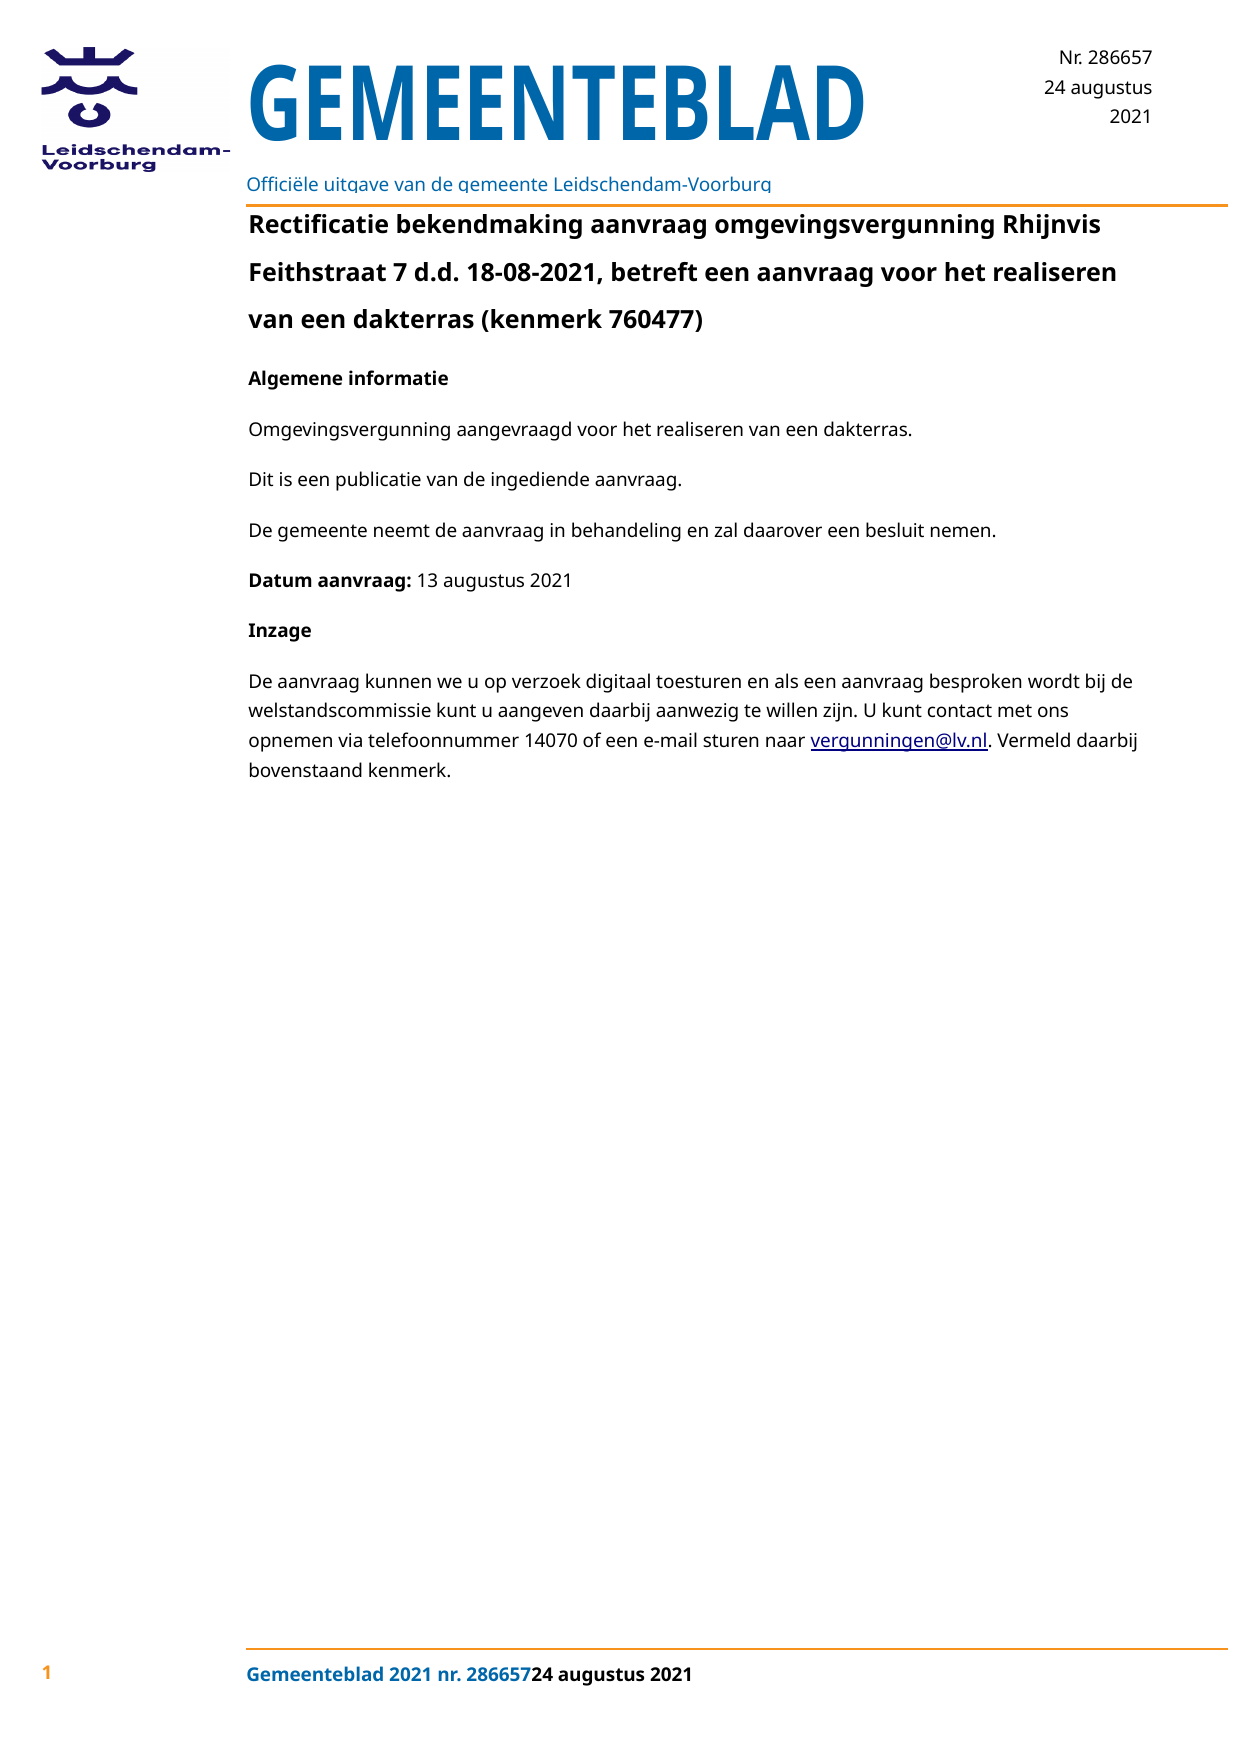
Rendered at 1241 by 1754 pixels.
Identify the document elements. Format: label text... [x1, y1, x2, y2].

text Datum aanvraag: 13 augustus 2021 [248, 567, 1152, 593]
picture [41, 47, 231, 172]
text De gemeente neemt de aanvraag in behandeling en zal daarover een besluit nemen. [248, 517, 1152, 542]
text Rectificatie bekendmaking aanvraag omgevingsvergunning Rhijnvis Feithstraat 7 d.d. 18-08-2021, betreft een aanvraag voor het realiseren van een dakterras (kenmerk 760477) [248, 207, 1152, 336]
text Inzage [248, 618, 1152, 643]
text Algemene informatie [248, 366, 1152, 391]
text Dit is een publicatie van de ingediende aanvraag. [248, 466, 1152, 492]
text De aanvraag kunnen we u op verzoek digitaal toesturen en als een aanvraag besproken wordt bij de welstandscommissie kunt u aangeven daarbij aanwezig te willen zijn. U kunt contact met ons opnemen via telefoonnummer 14070 of een e-mail sturen naar vergunningen@lv.nl. Vermeld daarbij bovenstaand kenmerk. [248, 668, 1152, 782]
text Omgevingsvergunning aangevraagd voor het realiseren van een dakterras. [248, 416, 1152, 442]
